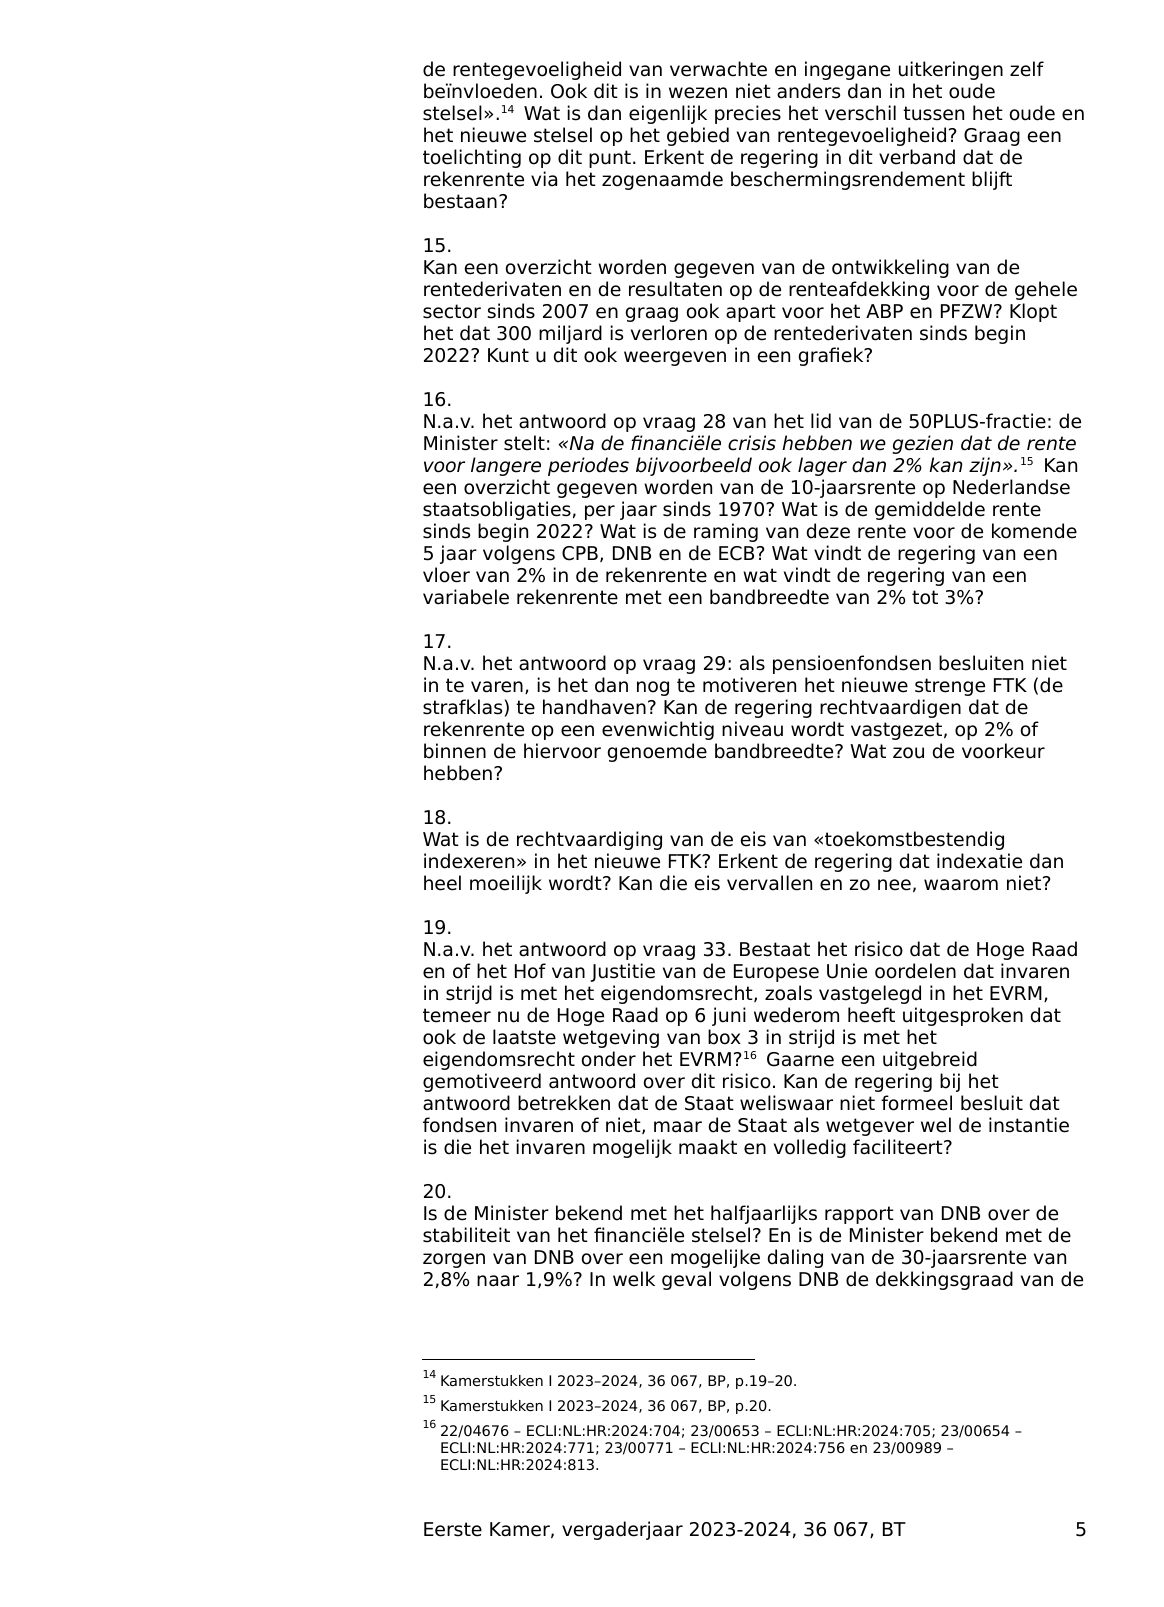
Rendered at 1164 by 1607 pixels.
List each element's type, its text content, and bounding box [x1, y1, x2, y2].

text 19. [422, 917, 1087, 939]
text 16. [422, 389, 1087, 411]
text 15. [422, 235, 1087, 257]
text de rentegevoeligheid van verwachte en ingegane uitkeringen zelf beïnvloeden. Ook dit is in wezen niet anders dan in het oude stelsel». Wat is dan eigenlijk precies het verschil tussen het oude en het nieuwe stelsel op het gebied van rentegevoeligheid? Graag een toelichting op dit punt. Erkent de regering in dit verband dat de rekenrente via het zogenaamde beschermingsrendement blijft bestaan? [422, 59, 1087, 213]
text 17. [422, 631, 1087, 653]
text N.a.v. het antwoord op vraag 33. Bestaat het risico dat de Hoge Raad en of het Hof van Justitie van de Europese Unie oordelen dat invaren in strijd is met het eigendomsrecht, zoals vastgelegd in het EVRM, temeer nu de Hoge Raad op 6 juni wederom heeft uitgesproken dat ook de laatste wetgeving van box 3 in strijd is met het eigendomsrecht onder het EVRM? Gaarne een uitgebreid gemotiveerd antwoord over dit risico. Kan de regering bij het antwoord betrekken dat de Staat weliswaar niet formeel besluit dat fondsen invaren of niet, maar de Staat als wetgever wel de instantie is die het invaren mogelijk maakt en volledig faciliteert? [422, 939, 1087, 1159]
text N.a.v. het antwoord op vraag 28 van het lid van de 50PLUS-fractie: de Minister stelt: «Na de financiële crisis hebben we gezien dat de rente voor langere periodes bijvoorbeeld ook lager dan 2% kan zijn». Kan een overzicht gegeven worden van de 10-jaarsrente op Nederlandse staatsobligaties, per jaar sinds 1970? Wat is de gemiddelde rente sinds begin 2022? Wat is de raming van deze rente voor de komende 5 jaar volgens CPB, DNB en de ECB? Wat vindt de regering van een vloer van 2% in de rekenrente en wat vindt de regering van een variabele rekenrente met een bandbreedte van 2% tot 3%? [422, 411, 1087, 609]
text Kan een overzicht worden gegeven van de ontwikkeling van de rentederivaten en de resultaten op de renteafdekking voor de gehele sector sinds 2007 en graag ook apart voor het ABP en PFZW? Klopt het dat 300 miljard is verloren op de rentederivaten sinds begin 2022? Kunt u dit ook weergeven in een grafiek? [422, 257, 1087, 367]
text 22/04676 – ECLI:NL:HR:2024:704; 23/00653 – ECLI:NL:HR:2024:705; 23/00654 – ECLI:NL:HR:2024:771; 23/00771 – ECLI:NL:HR:2024:756 en 23/00989 – ECLI:NL:HR:2024:813. [422, 1418, 1087, 1474]
text 20. [422, 1181, 1087, 1203]
text Wat is de rechtvaardiging van de eis van «toekomstbestendig indexeren» in het nieuwe FTK? Erkent de regering dat indexatie dan heel moeilijk wordt? Kan die eis vervallen en zo nee, waarom niet? [422, 829, 1087, 895]
text Kamerstukken I 2023–2024, 36 067, BP, p.20. [422, 1393, 1087, 1416]
text 18. [422, 807, 1087, 829]
text Kamerstukken I 2023–2024, 36 067, BP, p.19–20. [422, 1368, 1087, 1391]
text Is de Minister bekend met het halfjaarlijks rapport van DNB over de stabiliteit van het financiële stelsel? En is de Minister bekend met de zorgen van DNB over een mogelijke daling van de 30-jaarsrente van 2,8% naar 1,9%? In welk geval volgens DNB de dekkingsgraad van de [422, 1203, 1087, 1291]
text N.a.v. het antwoord op vraag 29: als pensioenfondsen besluiten niet in te varen, is het dan nog te motiveren het nieuwe strenge FTK (de strafklas) te handhaven? Kan de regering rechtvaardigen dat de rekenrente op een evenwichtig niveau wordt vastgezet, op 2% of binnen de hiervoor genoemde bandbreedte? Wat zou de voorkeur hebben? [422, 653, 1087, 785]
